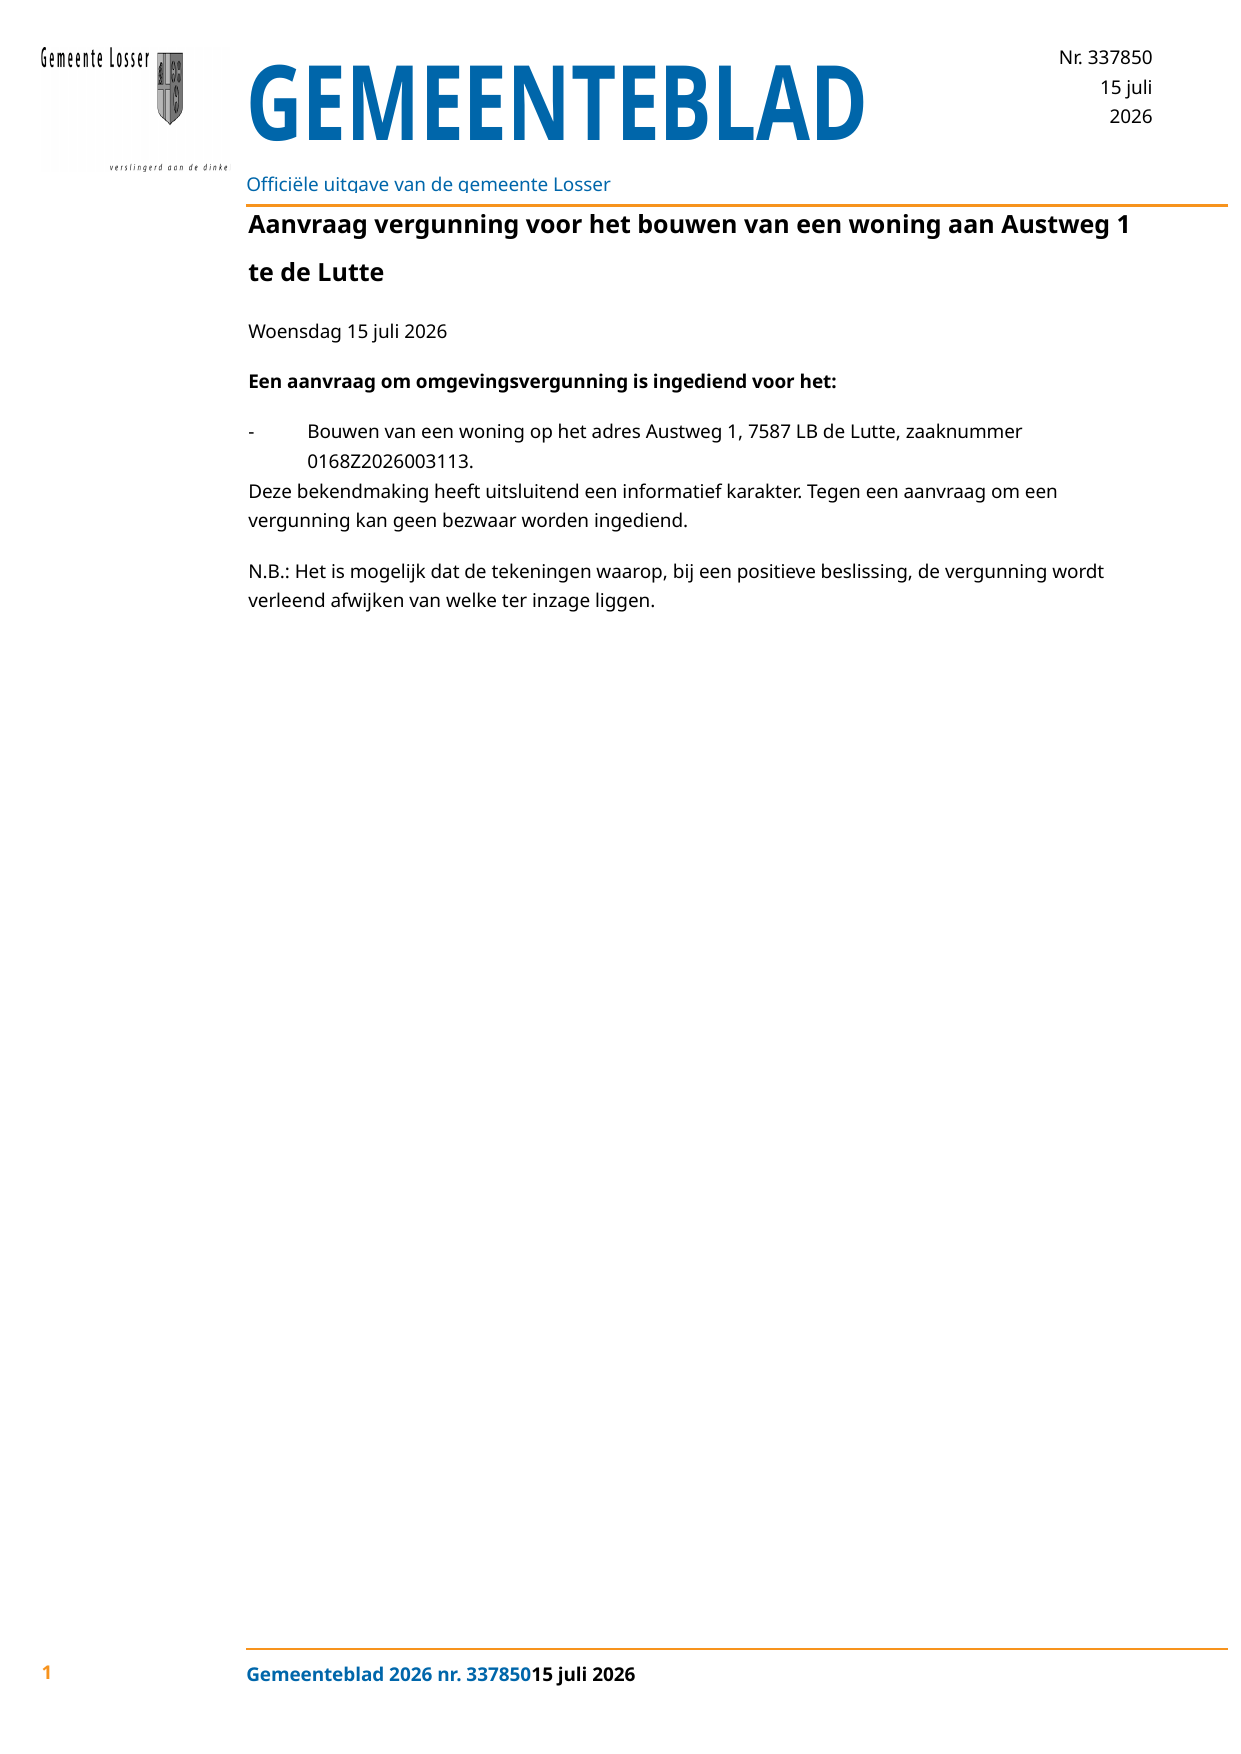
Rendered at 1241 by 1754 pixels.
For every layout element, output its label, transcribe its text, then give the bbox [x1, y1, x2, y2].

text Een aanvraag om omgevingsvergunning is ingediend voor het: [248, 368, 1152, 394]
text N.B.: Het is mogelijk dat de tekeningen waarop, bij een positieve beslissing, de vergunning wordt verleend afwijken van welke ter inzage liggen. [248, 558, 1152, 613]
text Aanvraag vergunning voor het bouwen van een woning aan Austweg 1 te de Lutte [248, 207, 1152, 288]
text Woensdag 15 juli 2026 [248, 318, 1152, 344]
picture [41, 47, 231, 172]
list Bouwen van een woning op het adres Austweg 1, 7587 LB de Lutte, zaaknummer 0168Z2026003113. [248, 419, 1152, 474]
text Deze bekendmaking heeft uitsluitend een informatief karakter. Tegen een aanvraag om een vergunning kan geen bezwaar worden ingediend. [248, 478, 1152, 533]
